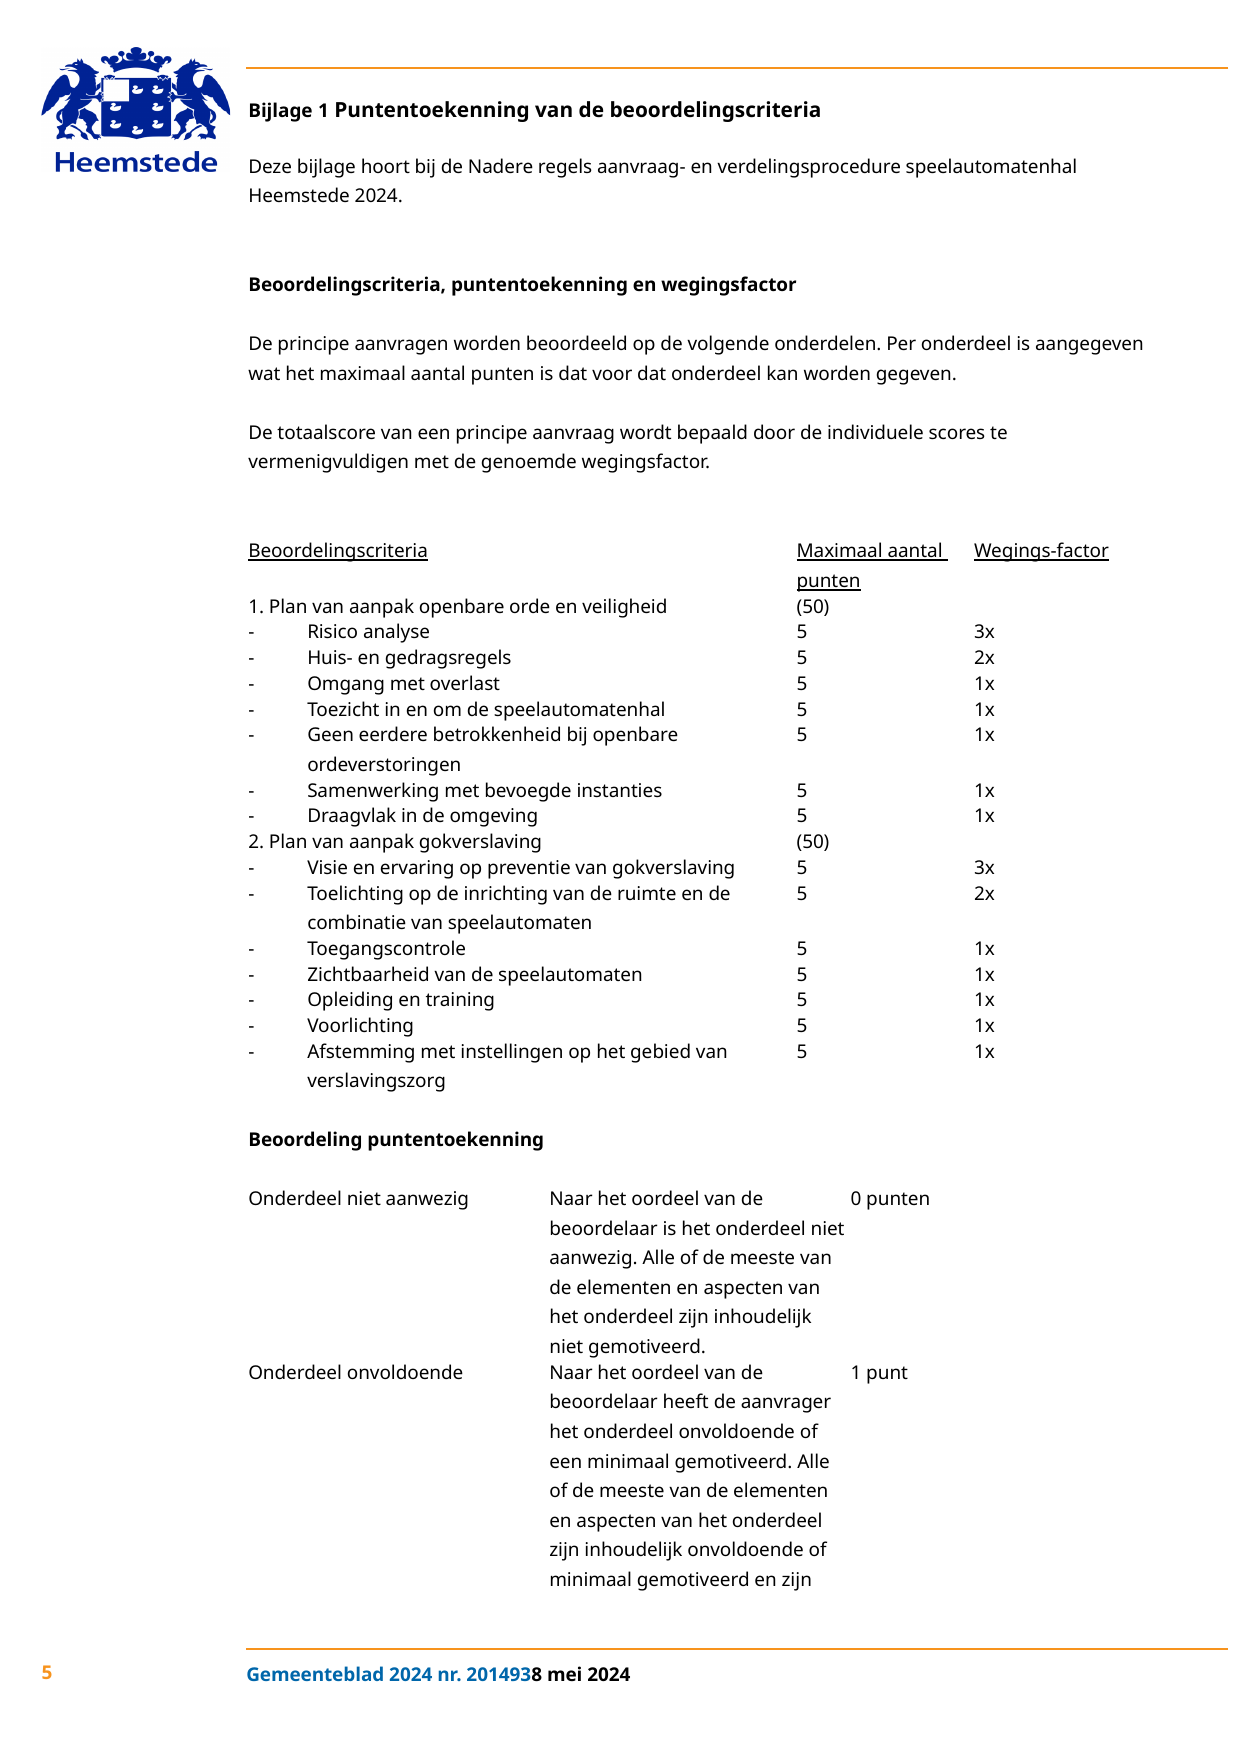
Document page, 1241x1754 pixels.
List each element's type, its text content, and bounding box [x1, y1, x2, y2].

table_cell 5 [796, 670, 974, 696]
table_cell 1x [974, 696, 1152, 722]
table_cell Toegangscontrole [248, 935, 796, 961]
table_cell 1x [974, 670, 1152, 696]
table_cell Zichtbaarheid van de speelautomaten [248, 961, 796, 987]
table_cell [974, 593, 1152, 619]
table_cell 1x [974, 987, 1152, 1012]
table_cell 3x [974, 619, 1152, 644]
table_cell (50) [796, 593, 974, 619]
text De totaalscore van een principe aanvraag wordt bepaald door de individuele scores te vermenigvuldigen met de genoemde wegingsfactor. [248, 419, 1152, 474]
table_header 0 punten [850, 1185, 1152, 1359]
text De principe aanvragen worden beoordeeld op de volgende onderdelen. Per onderdeel is aangegeven wat het maximaal aantal punten is dat voor dat onderdeel kan worden gegeven. [248, 330, 1152, 386]
text Deze bijlage hoort bij de Nadere regels aanvraag- en verdelingsprocedure speelautomatenhal Heemstede 2024. [248, 153, 1152, 208]
table_cell 3x [974, 854, 1152, 880]
table_cell 5 [796, 961, 974, 987]
picture [41, 47, 231, 172]
text Beoordeling puntentoekenning [248, 1126, 1152, 1152]
table_cell 5 [796, 1012, 974, 1038]
table_cell Geen eerdere betrokkenheid bij openbare ordeverstoringen [248, 722, 796, 777]
table_cell 1x [974, 777, 1152, 803]
table_cell 5 [796, 722, 974, 777]
table_cell Toelichting op de inrichting van de ruimte en de combinatie van speelautomaten [248, 880, 796, 935]
table_cell 1x [974, 722, 1152, 777]
table_cell 1x [974, 935, 1152, 961]
table_cell Onderdeel onvoldoende [248, 1359, 549, 1592]
table_header Naar het oordeel van de beoordelaar is het onderdeel niet aanwezig. Alle of de meeste van de elementen en aspecten van het onderdeel zijn inhoudelijk niet gemotiveerd. [549, 1185, 850, 1359]
table_cell [974, 828, 1152, 854]
text Bijlage 1 Puntentoekenning van de beoordelingscriteria [248, 95, 1152, 123]
table_cell Visie en ervaring op preventie van gokverslaving [248, 854, 796, 880]
table_cell Voorlichting [248, 1012, 796, 1038]
table_cell (50) [796, 828, 974, 854]
table_header Wegings-factor [974, 538, 1152, 593]
table_cell Samenwerking met bevoegde instanties [248, 777, 796, 803]
table_cell 2x [974, 644, 1152, 670]
table_cell 5 [796, 854, 974, 880]
table_cell Afstemming met instellingen op het gebied van verslavingszorg [248, 1038, 796, 1093]
table_cell 1x [974, 803, 1152, 828]
table_cell 1x [974, 961, 1152, 987]
table_cell 5 [796, 696, 974, 722]
table_cell 1 punt [850, 1359, 1152, 1592]
table_cell 5 [796, 619, 974, 644]
table_cell Naar het oordeel van de beoordelaar heeft de aanvrager het onderdeel onvoldoende of een minimaal gemotiveerd. Alle of de meeste van de elementen en aspecten van het onderdeel zijn inhoudelijk onvoldoende of minimaal gemotiveerd en zijn [549, 1359, 850, 1592]
table_cell Draagvlak in de omgeving [248, 803, 796, 828]
table_header Maximaal aantal punten [796, 538, 974, 593]
table_cell 5 [796, 644, 974, 670]
table_cell 2x [974, 880, 1152, 935]
table_cell 5 [796, 1038, 974, 1093]
table_cell Opleiding en training [248, 987, 796, 1012]
table_cell 1x [974, 1038, 1152, 1093]
table_cell 1x [974, 1012, 1152, 1038]
table_cell Omgang met overlast [248, 670, 796, 696]
table_cell 2. Plan van aanpak gokverslaving [248, 828, 796, 854]
table_cell 5 [796, 880, 974, 935]
table_cell Huis- en gedragsregels [248, 644, 796, 670]
table_cell 5 [796, 777, 974, 803]
table_header Onderdeel niet aanwezig [248, 1185, 549, 1359]
table_cell 5 [796, 803, 974, 828]
table_cell Risico analyse [248, 619, 796, 644]
table_cell 5 [796, 987, 974, 1012]
table_header Beoordelingscriteria [248, 538, 796, 593]
table_cell Toezicht in en om de speelautomatenhal [248, 696, 796, 722]
table_cell 1. Plan van aanpak openbare orde en veiligheid [248, 593, 796, 619]
table_cell 5 [796, 935, 974, 961]
text Beoordelingscriteria, puntentoekenning en wegingsfactor [248, 271, 1152, 297]
